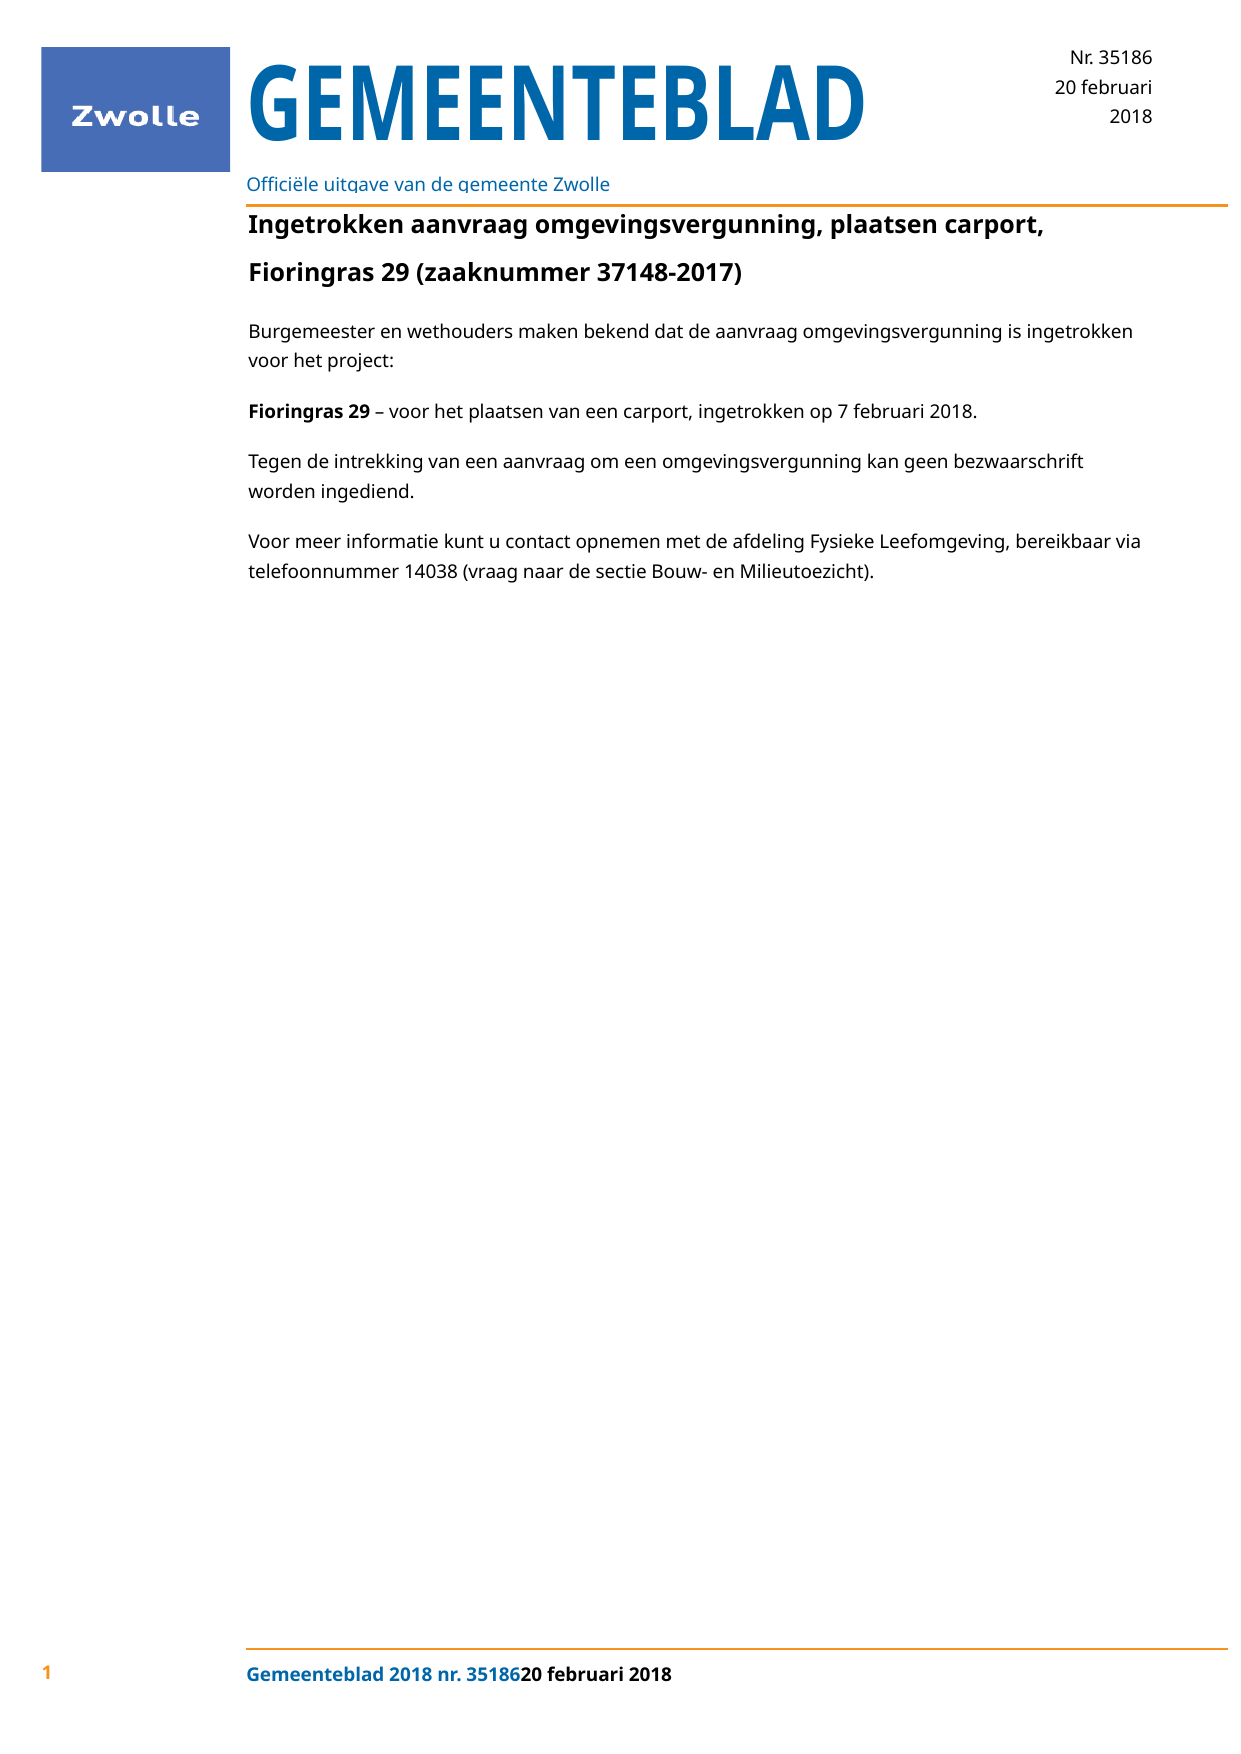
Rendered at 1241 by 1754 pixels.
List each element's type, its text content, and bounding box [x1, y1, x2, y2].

text Fioringras 29 – voor het plaatsen van een carport, ingetrokken op 7 februari 2018. [248, 398, 1152, 424]
text Tegen de intrekking van een aanvraag om een omgevingsvergunning kan geen bezwaarschrift worden ingediend. [248, 448, 1152, 504]
text Ingetrokken aanvraag omgevingsvergunning, plaatsen carport, Fioringras 29 (zaaknummer 37148-2017) [248, 207, 1152, 288]
picture [41, 47, 231, 172]
text Burgemeester en wethouders maken bekend dat de aanvraag omgevingsvergunning is ingetrokken voor het project: [248, 318, 1152, 373]
text Voor meer informatie kunt u contact opnemen met de afdeling Fysieke Leefomgeving, bereikbaar via telefoonnummer 14038 (vraag naar de sectie Bouw- en Milieutoezicht). [248, 528, 1152, 584]
